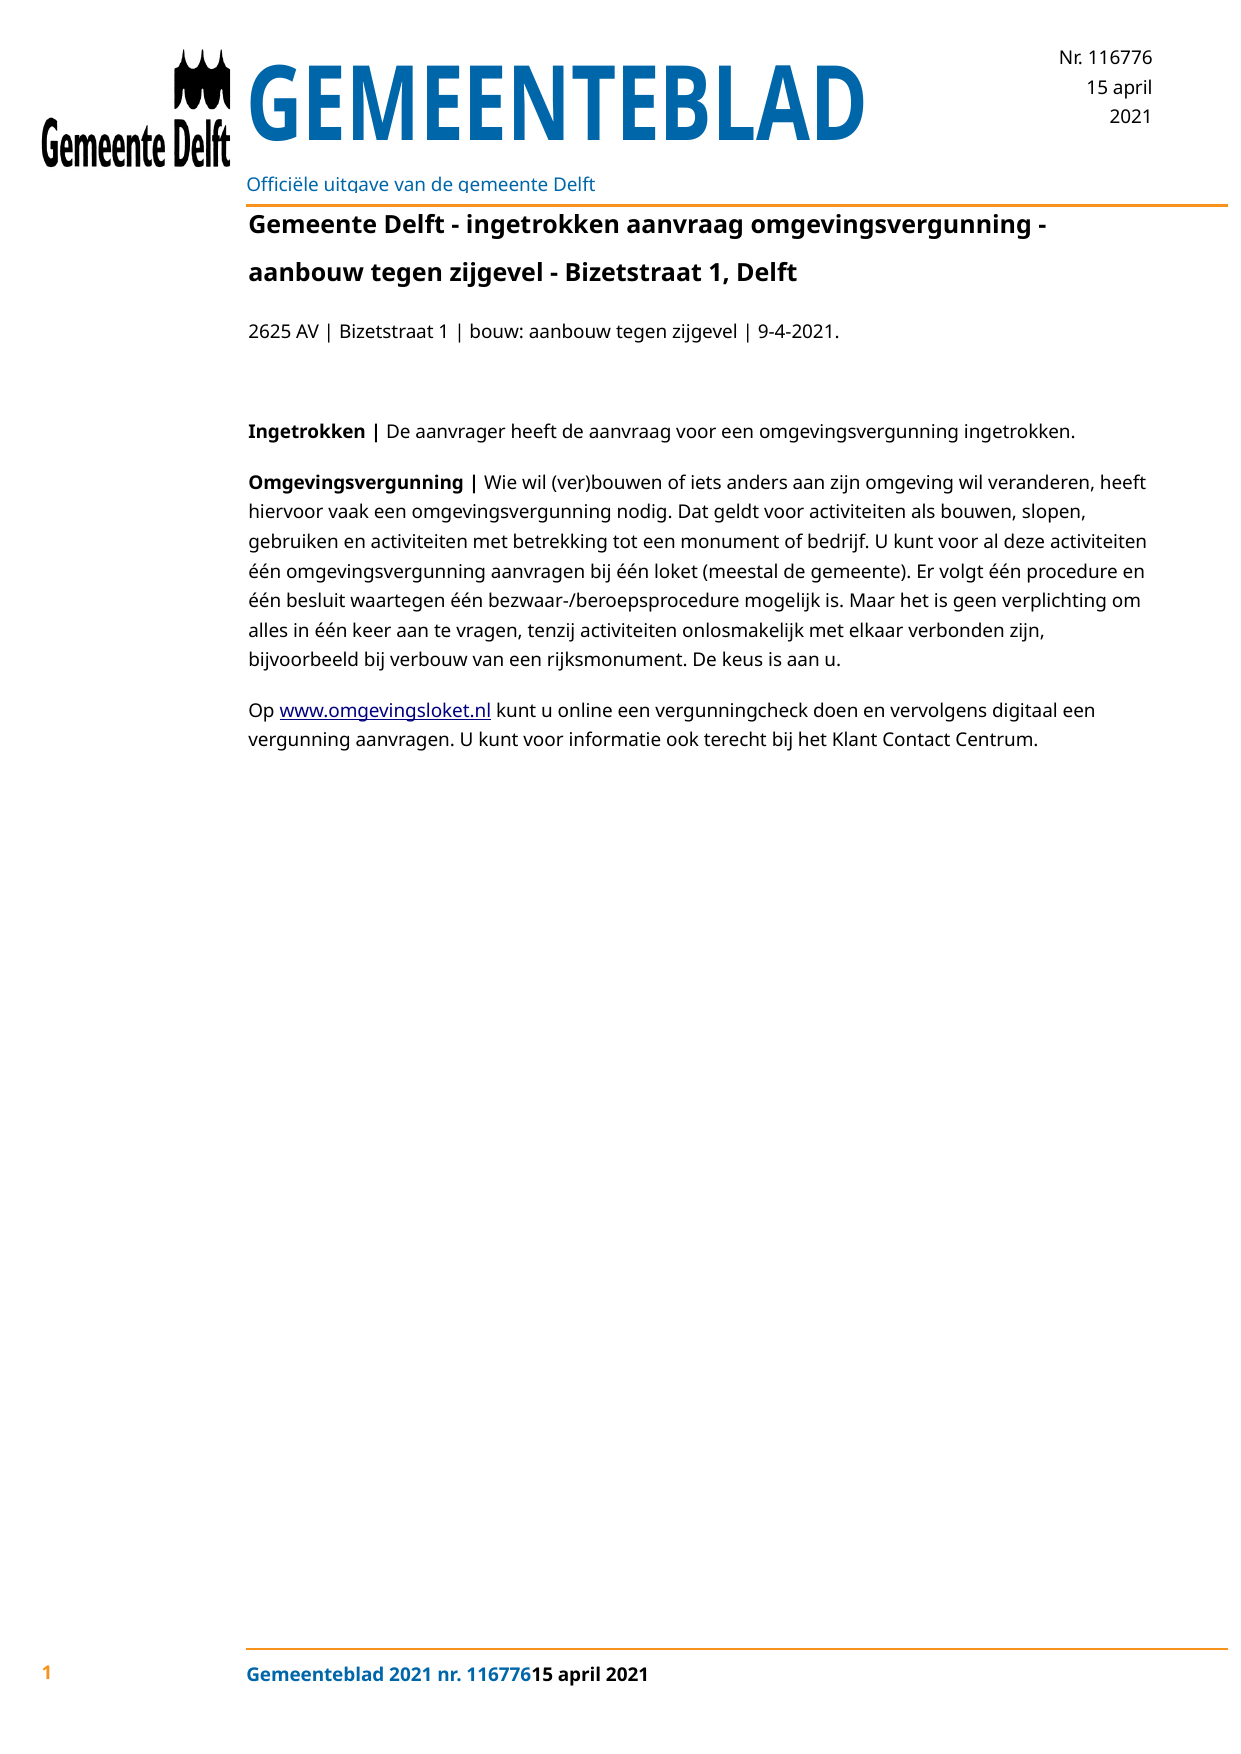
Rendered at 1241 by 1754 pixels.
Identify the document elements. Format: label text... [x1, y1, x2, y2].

picture [41, 47, 231, 172]
text Gemeente Delft - ingetrokken aanvraag omgevingsvergunning - aanbouw tegen zijgevel - Bizetstraat 1, Delft [248, 207, 1152, 288]
text 2625 AV | Bizetstraat 1 | bouw: aanbouw tegen zijgevel | 9-4-2021. [248, 318, 1152, 344]
text Ingetrokken | De aanvrager heeft de aanvraag voor een omgevingsvergunning ingetrokken. [248, 419, 1152, 444]
text Op www.omgevingsloket.nl kunt u online een vergunningcheck doen en vervolgens digitaal een vergunning aanvragen. U kunt voor informatie ook terecht bij het Klant Contact Centrum. [248, 697, 1152, 752]
text Omgevingsvergunning | Wie wil (ver)bouwen of iets anders aan zijn omgeving wil veranderen, heeft hiervoor vaak een omgevingsvergunning nodig. Dat geldt voor activiteiten als bouwen, slopen, gebruiken en activiteiten met betrekking tot een monument of bedrijf. U kunt voor al deze activiteiten één omgevingsvergunning aanvragen bij één loket (meestal de gemeente). Er volgt één procedure en één besluit waartegen één bezwaar-/beroepsprocedure mogelijk is. Maar het is geen verplichting om alles in één keer aan te vragen, tenzij activiteiten onlosmakelijk met elkaar verbonden zijn, bijvoorbeeld bij verbouw van een rijksmonument. De keus is aan u. [248, 469, 1152, 672]
